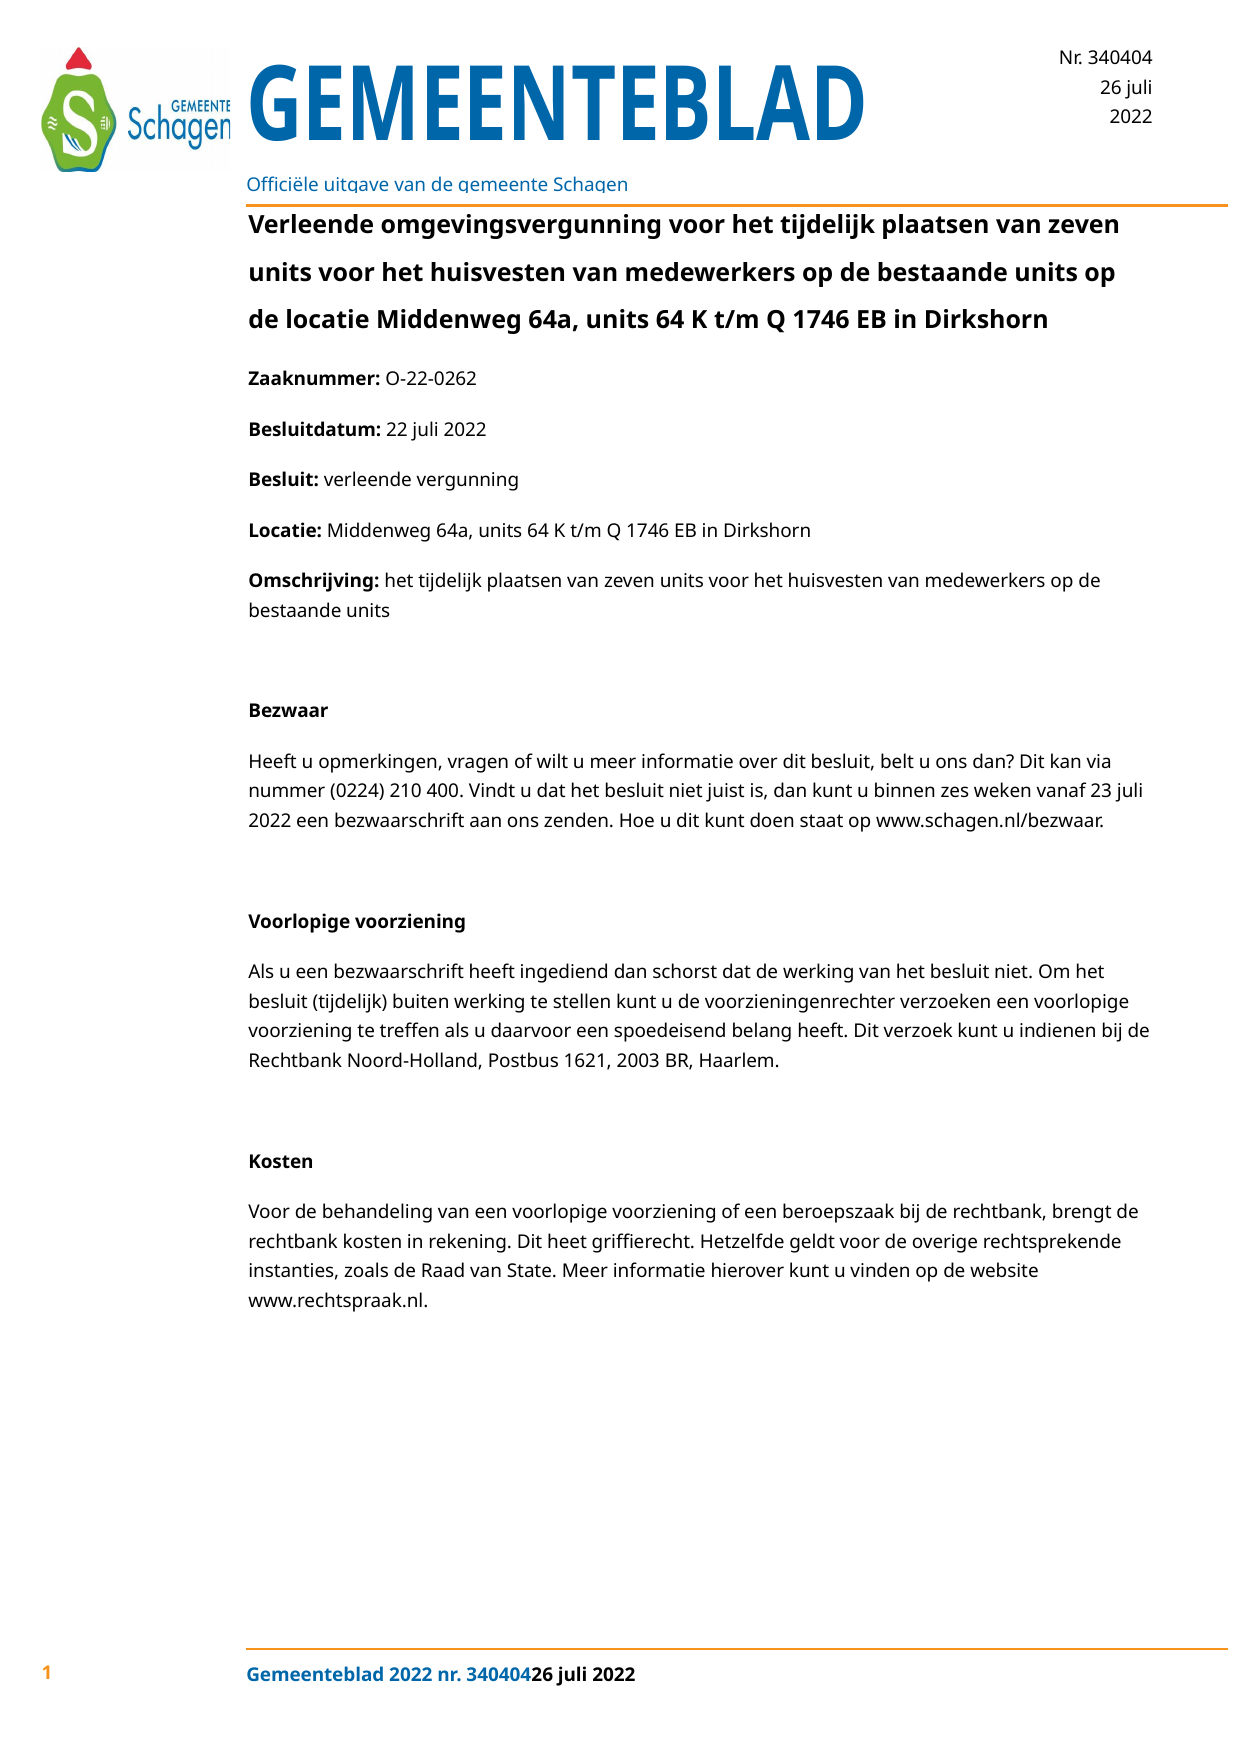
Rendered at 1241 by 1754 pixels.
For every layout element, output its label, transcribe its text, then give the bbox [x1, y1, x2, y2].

text Heeft u opmerkingen, vragen of wilt u meer informatie over dit besluit, belt u ons dan? Dit kan via nummer (0224) 210 400. Vindt u dat het besluit niet juist is, dan kunt u binnen zes weken vanaf 23 juli 2022 een bezwaarschrift aan ons zenden. Hoe u dit kunt doen staat op www.schagen.nl/bezwaar. [248, 748, 1152, 833]
text Voor de behandeling van een voorlopige voorziening of een beroepszaak bij de rechtbank, brengt de rechtbank kosten in rekening. Dit heet griffierecht. Hetzelfde geldt voor de overige rechtsprekende instanties, zoals de Raad van State. Meer informatie hierover kunt u vinden op de website www.rechtspraak.nl. [248, 1198, 1152, 1313]
text Besluitdatum: 22 juli 2022 [248, 416, 1152, 442]
text Besluit: verleende vergunning [248, 466, 1152, 492]
text Verleende omgevingsvergunning voor het tijdelijk plaatsen van zeven units voor het huisvesten van medewerkers op de bestaande units op de locatie Middenweg 64a, units 64 K t/m Q 1746 EB in Dirkshorn [248, 207, 1152, 336]
text Voorlopige voorziening [248, 908, 1152, 934]
text Kosten [248, 1148, 1152, 1174]
text Locatie: Middenweg 64a, units 64 K t/m Q 1746 EB in Dirkshorn [248, 517, 1152, 542]
picture [41, 47, 231, 172]
text Bezwaar [248, 698, 1152, 723]
text Zaaknummer: O-22-0262 [248, 366, 1152, 391]
text Als u een bezwaarschrift heeft ingediend dan schorst dat de werking van het besluit niet. Om het besluit (tijdelijk) buiten werking te stellen kunt u de voorzieningenrechter verzoeken een voorlopige voorziening te treffen als u daarvoor een spoedeisend belang heeft. Dit verzoek kunt u indienen bij de Rechtbank Noord-Holland, Postbus 1621, 2003 BR, Haarlem. [248, 958, 1152, 1073]
text Omschrijving: het tijdelijk plaatsen van zeven units voor het huisvesten van medewerkers op de bestaande units [248, 567, 1152, 622]
